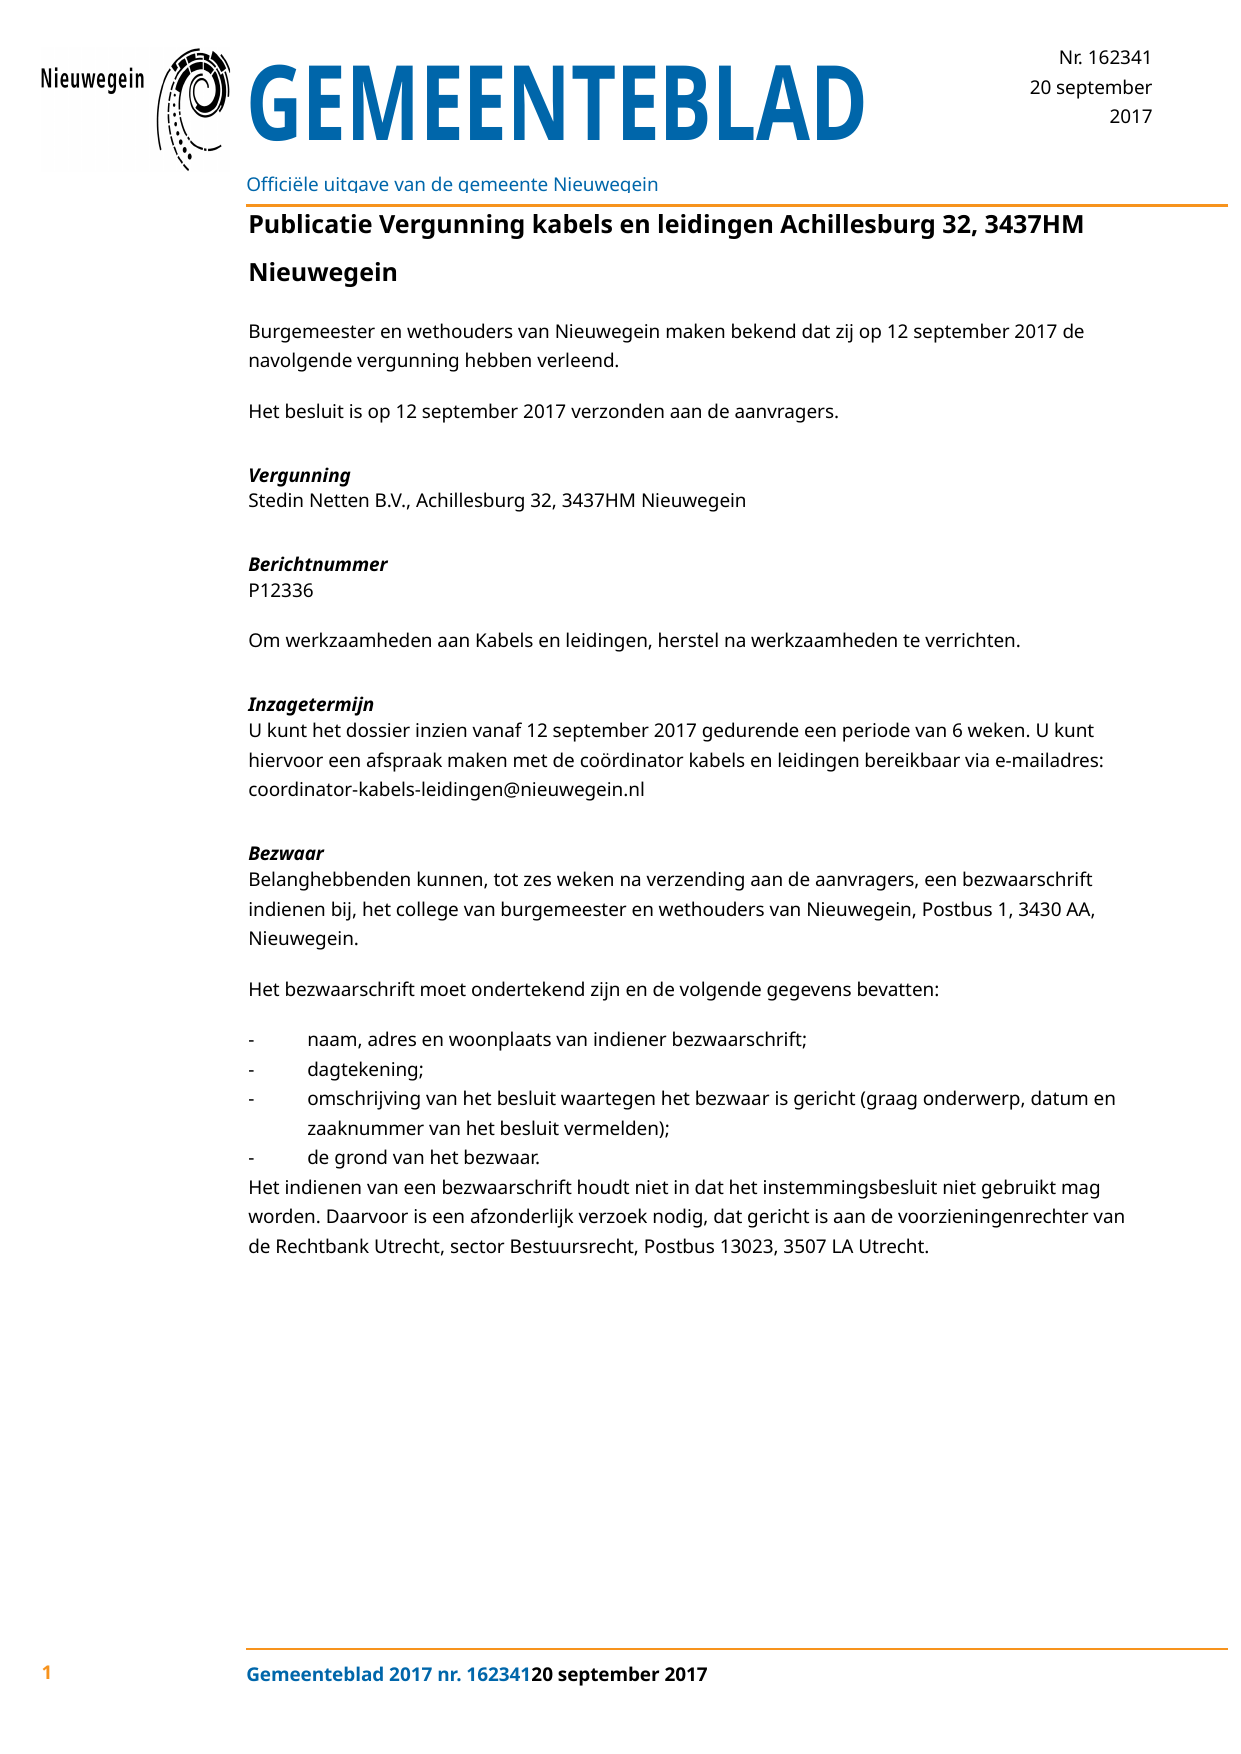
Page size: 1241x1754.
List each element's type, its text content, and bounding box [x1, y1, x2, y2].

text Belanghebbenden kunnen, tot zes weken na verzending aan de aanvragers, een bezwaarschrift indienen bij, het college van burgemeester en wethouders van Nieuwegein, Postbus 1, 3430 AA, Nieuwegein. [248, 866, 1152, 951]
list dagtekening; [248, 1056, 1152, 1082]
text Stedin Netten B.V., Achillesburg 32, 3437HM Nieuwegein [248, 488, 1152, 513]
picture [41, 47, 231, 172]
list naam, adres en woonplaats van indiener bezwaarschrift; [248, 1026, 1152, 1052]
text Burgemeester en wethouders van Nieuwegein maken bekend dat zij op 12 september 2017 de navolgende vergunning hebben verleend. [248, 318, 1152, 373]
list omschrijving van het besluit waartegen het bezwaar is gericht (graag onderwerp, datum en zaaknummer van het besluit vermelden); [248, 1085, 1152, 1141]
text Om werkzaamheden aan Kabels en leidingen, herstel na werkzaamheden te verrichten. [248, 628, 1152, 653]
text U kunt het dossier inzien vanaf 12 september 2017 gedurende een periode van 6 weken. U kunt hiervoor een afspraak maken met de coördinator kabels en leidingen bereikbaar via e-mailadres: coordinator-kabels-leidingen@nieuwegein.nl [248, 717, 1152, 802]
text Bezwaar [248, 841, 1152, 866]
text Het besluit is op 12 september 2017 verzonden aan de aanvragers. [248, 398, 1152, 424]
text Berichtnummer [248, 552, 1152, 577]
text P12336 [248, 577, 1152, 603]
text Het bezwaarschrift moet ondertekend zijn en de volgende gegevens bevatten: [248, 976, 1152, 1002]
list de grond van het bezwaar. [248, 1144, 1152, 1170]
text Publicatie Vergunning kabels en leidingen Achillesburg 32, 3437HM Nieuwegein [248, 207, 1152, 288]
text Vergunning [248, 462, 1152, 488]
text Het indienen van een bezwaarschrift houdt niet in dat het instemmingsbesluit niet gebruikt mag worden. Daarvoor is een afzonderlijk verzoek nodig, dat gericht is aan de voorzieningenrechter van de Rechtbank Utrecht, sector Bestuursrecht, Postbus 13023, 3507 LA Utrecht. [248, 1174, 1152, 1259]
text Inzagetermijn [248, 692, 1152, 717]
